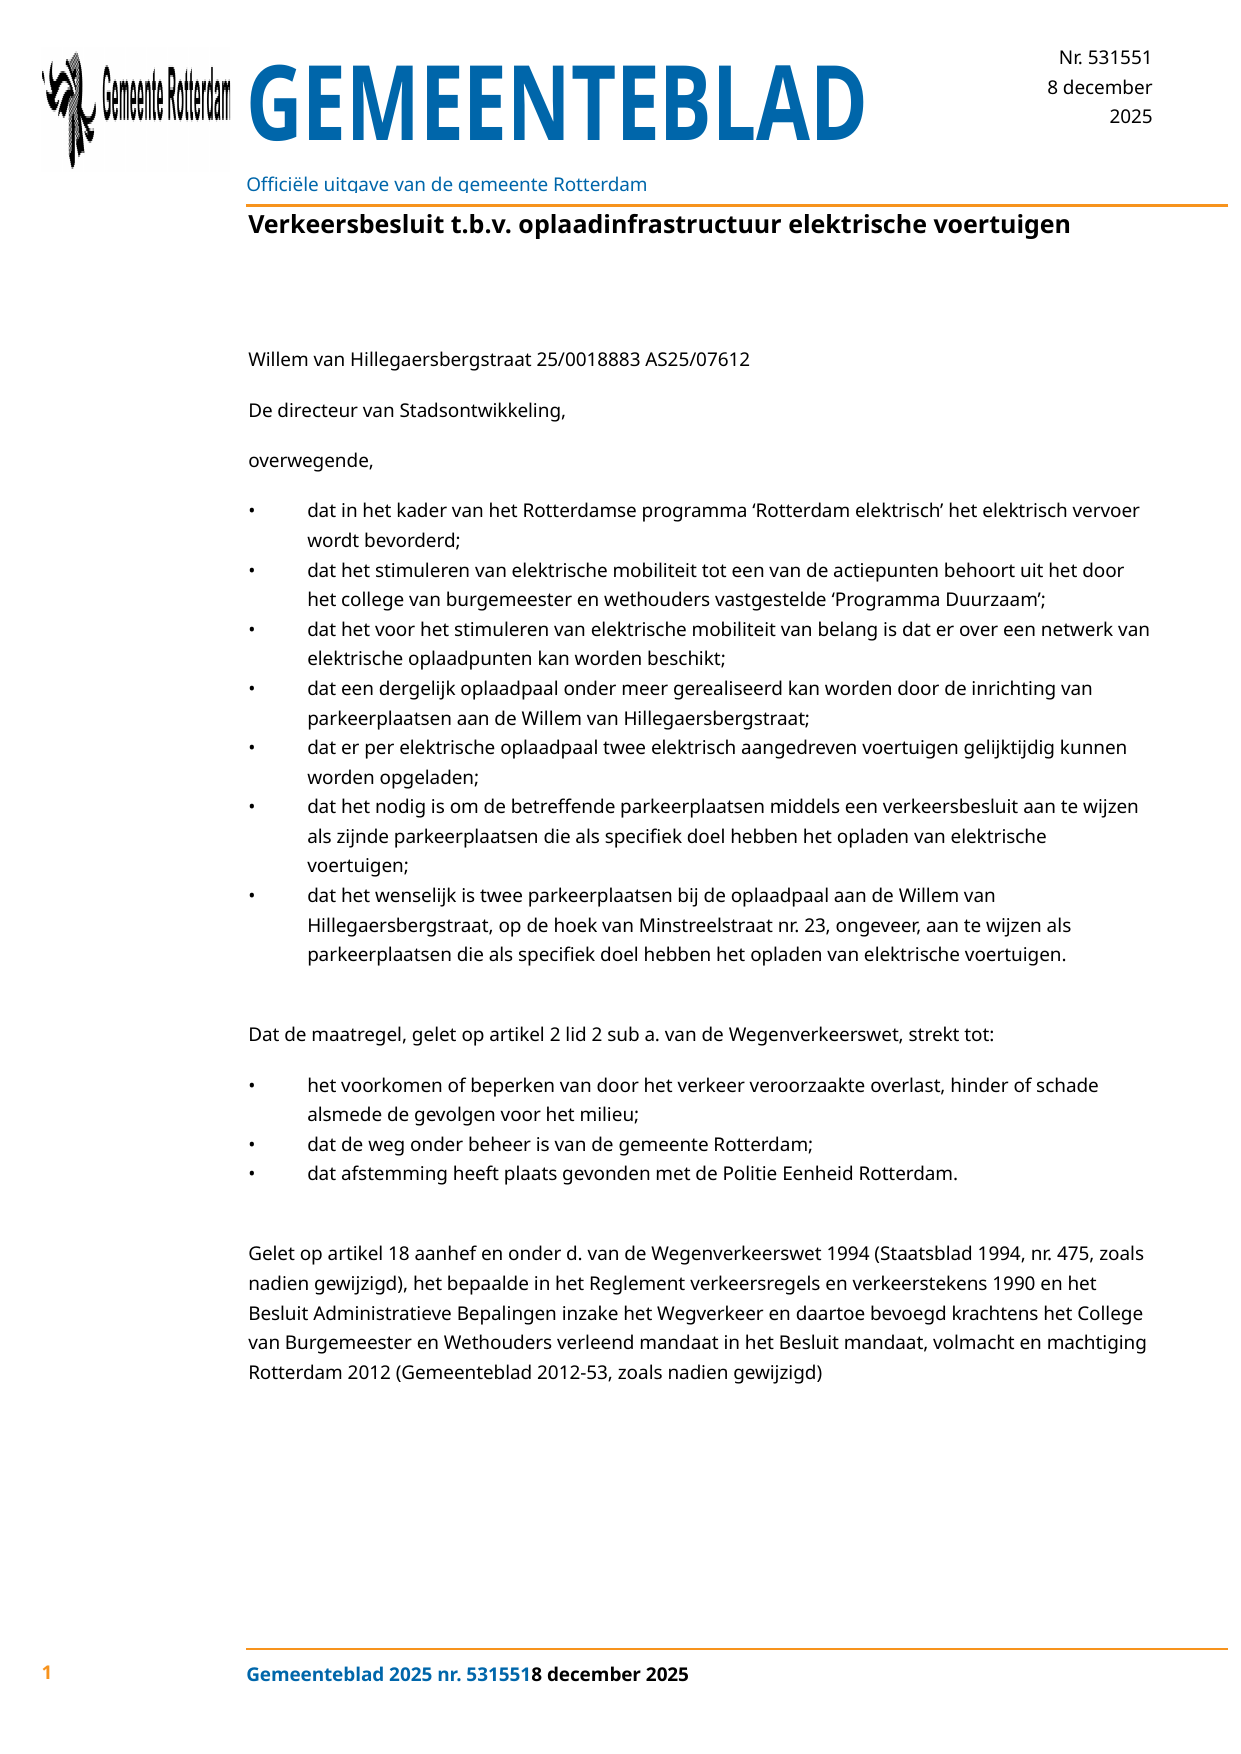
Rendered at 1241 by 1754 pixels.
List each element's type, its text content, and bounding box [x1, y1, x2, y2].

text De directeur van Stadsontwikkeling, [248, 397, 1152, 423]
list dat afstemming heeft plaats gevonden met de Politie Eenheid Rotterdam. [248, 1161, 1152, 1186]
list dat er per elektrische oplaadpaal twee elektrisch aangedreven voertuigen gelijktijdig kunnen worden opgeladen; [248, 734, 1152, 790]
list dat het voor het stimuleren van elektrische mobiliteit van belang is dat er over een netwerk van elektrische oplaadpunten kan worden beschikt; [248, 616, 1152, 671]
text Dat de maatregel, gelet op artikel 2 lid 2 sub a. van de Wegenverkeerswet, strekt tot: [248, 1021, 1152, 1047]
text Willem van Hillegaersbergstraat 25/0018883 AS25/07612 [248, 346, 1152, 372]
list dat het stimuleren van elektrische mobiliteit tot een van de actiepunten behoort uit het door het college van burgemeester en wethouders vastgestelde ‘Programma Duurzaam’; [248, 557, 1152, 612]
list dat het wenselijk is twee parkeerplaatsen bij de oplaadpaal aan de Willem van Hillegaersbergstraat, op de hoek van Minstreelstraat nr. 23, ongeveer, aan te wijzen als parkeerplaatsen die als specifiek doel hebben het opladen van elektrische voertuigen. [248, 882, 1152, 967]
list dat een dergelijk oplaadpaal onder meer gerealiseerd kan worden door de inrichting van parkeerplaatsen aan de Willem van Hillegaersbergstraat; [248, 675, 1152, 731]
list dat de weg onder beheer is van de gemeente Rotterdam; [248, 1131, 1152, 1157]
text Gelet op artikel 18 aanhef en onder d. van de Wegenverkeerswet 1994 (Staatsblad 1994, nr. 475, zoals nadien gewijzigd), het bepaalde in het Reglement verkeersregels en verkeerstekens 1990 en het Besluit Administratieve Bepalingen inzake het Wegverkeer en daartoe bevoegd krachtens het College van Burgemeester en Wethouders verleend mandaat in het Besluit mandaat, volmacht en machtiging Rotterdam 2012 (Gemeenteblad 2012-53, zoals nadien gewijzigd) [248, 1241, 1152, 1385]
picture [41, 47, 231, 172]
text overwegende, [248, 447, 1152, 473]
list het voorkomen of beperken van door het verkeer veroorzaakte overlast, hinder of schade alsmede de gevolgen voor het milieu; [248, 1072, 1152, 1127]
list dat in het kader van het Rotterdamse programma ‘Rotterdam elektrisch’ het elektrisch vervoer wordt bevorderd; [248, 498, 1152, 553]
text Verkeersbesluit t.b.v. oplaadinfrastructuur elektrische voertuigen [248, 207, 1152, 241]
list dat het nodig is om de betreffende parkeerplaatsen middels een verkeersbesluit aan te wijzen als zijnde parkeerplaatsen die als specifiek doel hebben het opladen van elektrische voertuigen; [248, 793, 1152, 878]
